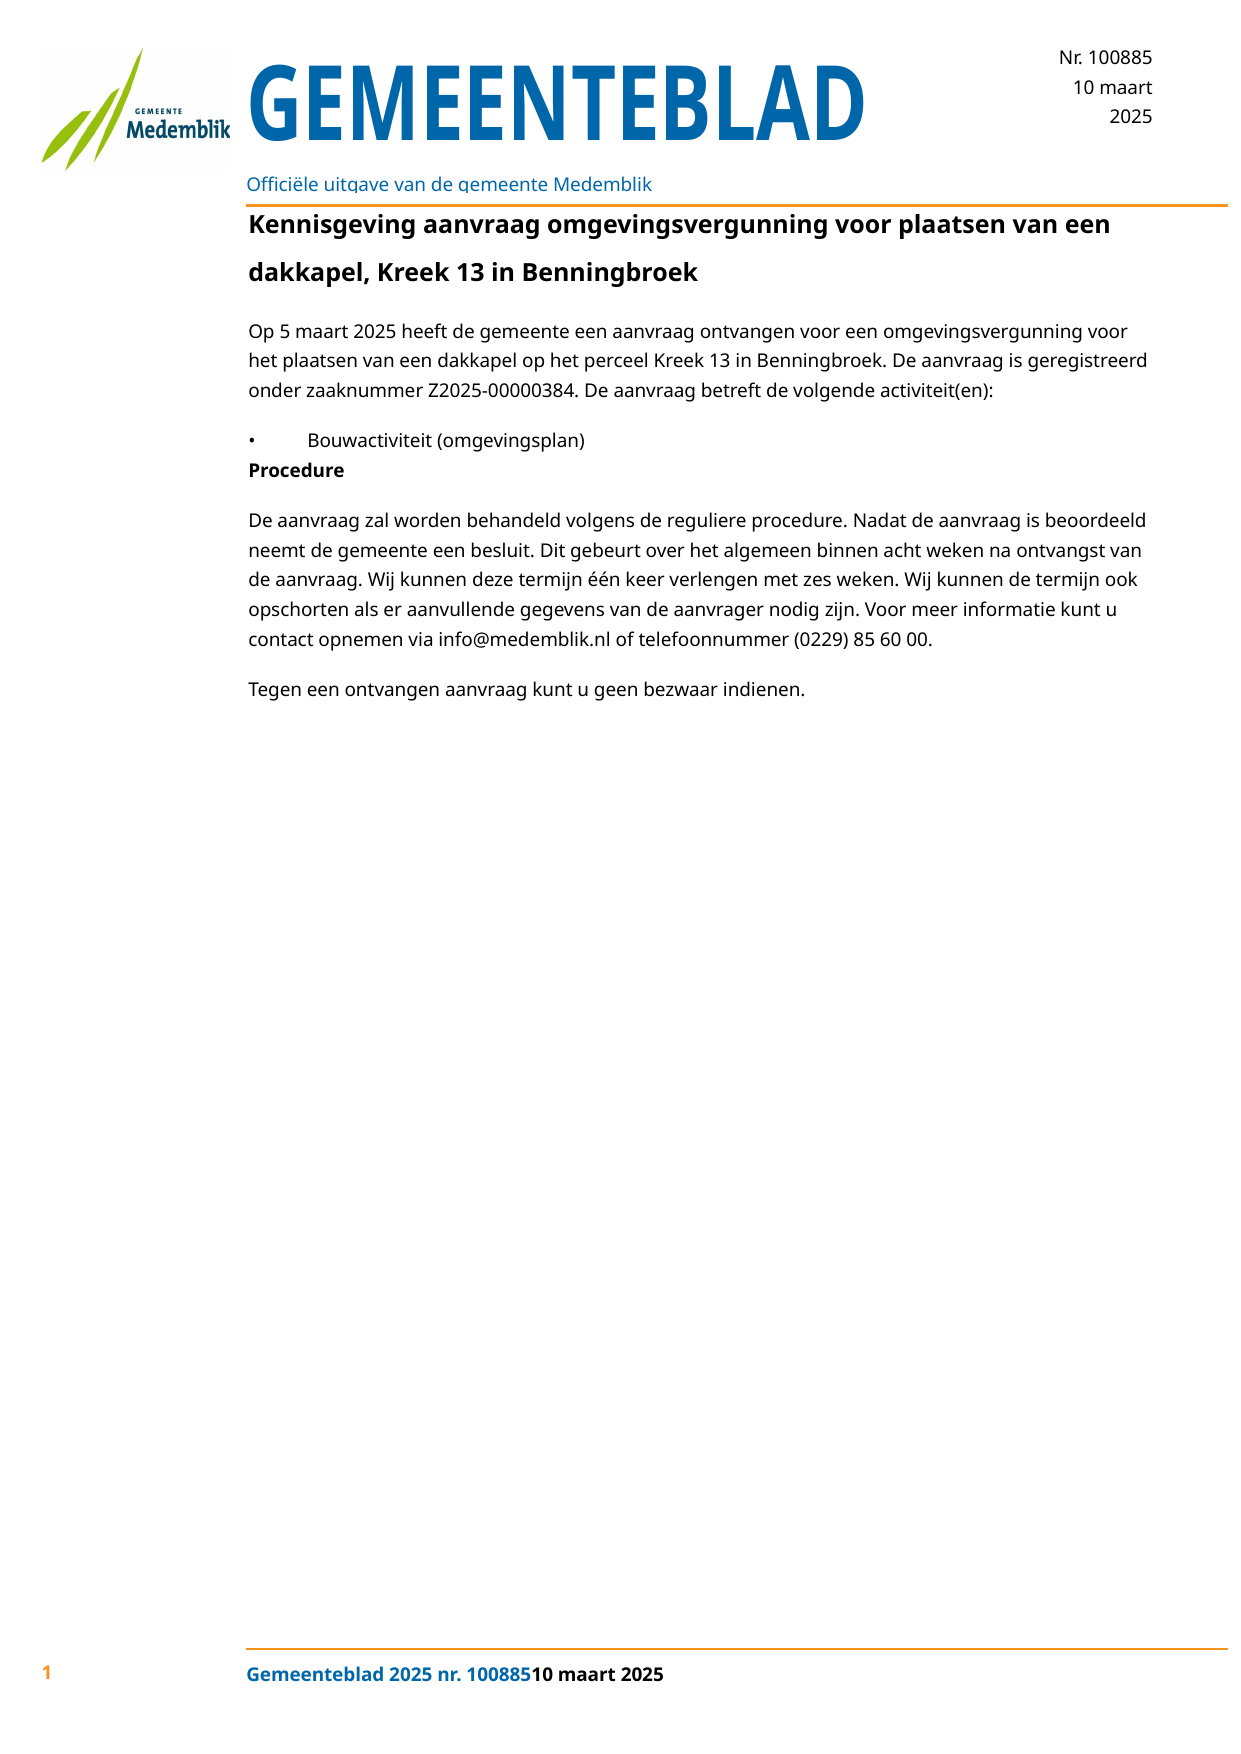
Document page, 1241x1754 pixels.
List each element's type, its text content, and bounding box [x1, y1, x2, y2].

picture [41, 47, 231, 172]
text Op 5 maart 2025 heeft de gemeente een aanvraag ontvangen voor een omgevingsvergunning voor het plaatsen van een dakkapel op het perceel Kreek 13 in Benningbroek. De aanvraag is geregistreerd onder zaaknummer Z2025-00000384. De aanvraag betreft de volgende activiteit(en): [248, 318, 1152, 403]
text Tegen een ontvangen aanvraag kunt u geen bezwaar indienen. [248, 676, 1152, 702]
text Procedure [248, 457, 1152, 483]
text De aanvraag zal worden behandeld volgens de reguliere procedure. Nadat de aanvraag is beoordeeld neemt de gemeente een besluit. Dit gebeurt over het algemeen binnen acht weken na ontvangst van de aanvraag. Wij kunnen deze termijn één keer verlengen met zes weken. Wij kunnen de termijn ook opschorten als er aanvullende gegevens van de aanvrager nodig zijn. Voor meer informatie kunt u contact opnemen via info@medemblik.nl of telefoonnummer (0229) 85 60 00. [248, 507, 1152, 652]
text Kennisgeving aanvraag omgevingsvergunning voor plaatsen van een dakkapel, Kreek 13 in Benningbroek [248, 207, 1152, 288]
list Bouwactiviteit (omgevingsplan) [248, 427, 1152, 453]
